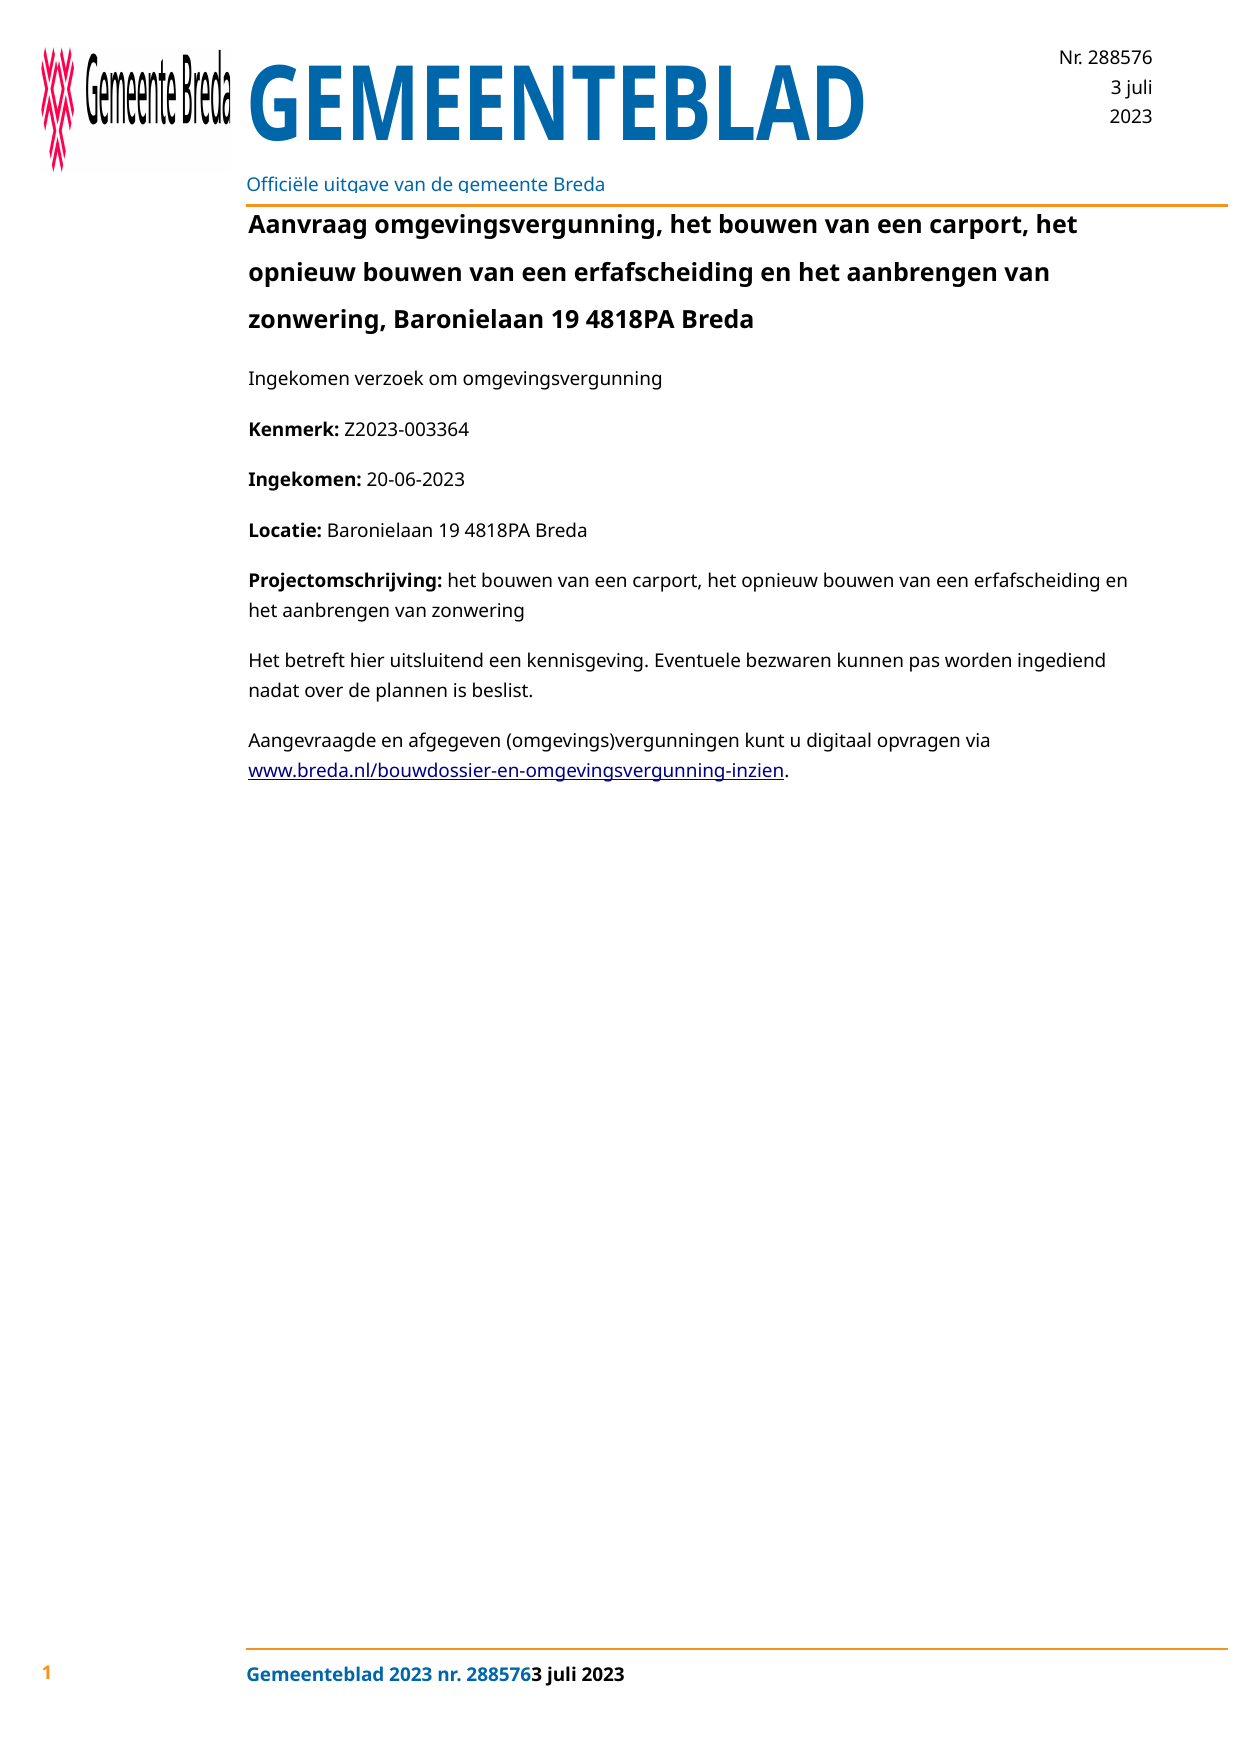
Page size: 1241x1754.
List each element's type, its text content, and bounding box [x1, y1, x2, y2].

text Het betreft hier uitsluitend een kennisgeving. Eventuele bezwaren kunnen pas worden ingediend nadat over de plannen is beslist. [248, 647, 1152, 702]
text Aanvraag omgevingsvergunning, het bouwen van een carport, het opnieuw bouwen van een erfafscheiding en het aanbrengen van zonwering, Baronielaan 19 4818PA Breda [248, 207, 1152, 336]
text Aangevraagde en afgegeven (omgevings)vergunningen kunt u digitaal opvragen via www.breda.nl/bouwdossier-en-omgevingsvergunning-inzien. [248, 727, 1152, 782]
picture [41, 47, 231, 172]
text Projectomschrijving: het bouwen van een carport, het opnieuw bouwen van een erfafscheiding en het aanbrengen van zonwering [248, 567, 1152, 622]
text Kenmerk: Z2023-003364 [248, 416, 1152, 442]
text Ingekomen: 20-06-2023 [248, 466, 1152, 492]
text Locatie: Baronielaan 19 4818PA Breda [248, 517, 1152, 542]
text Ingekomen verzoek om omgevingsvergunning [248, 366, 1152, 391]
